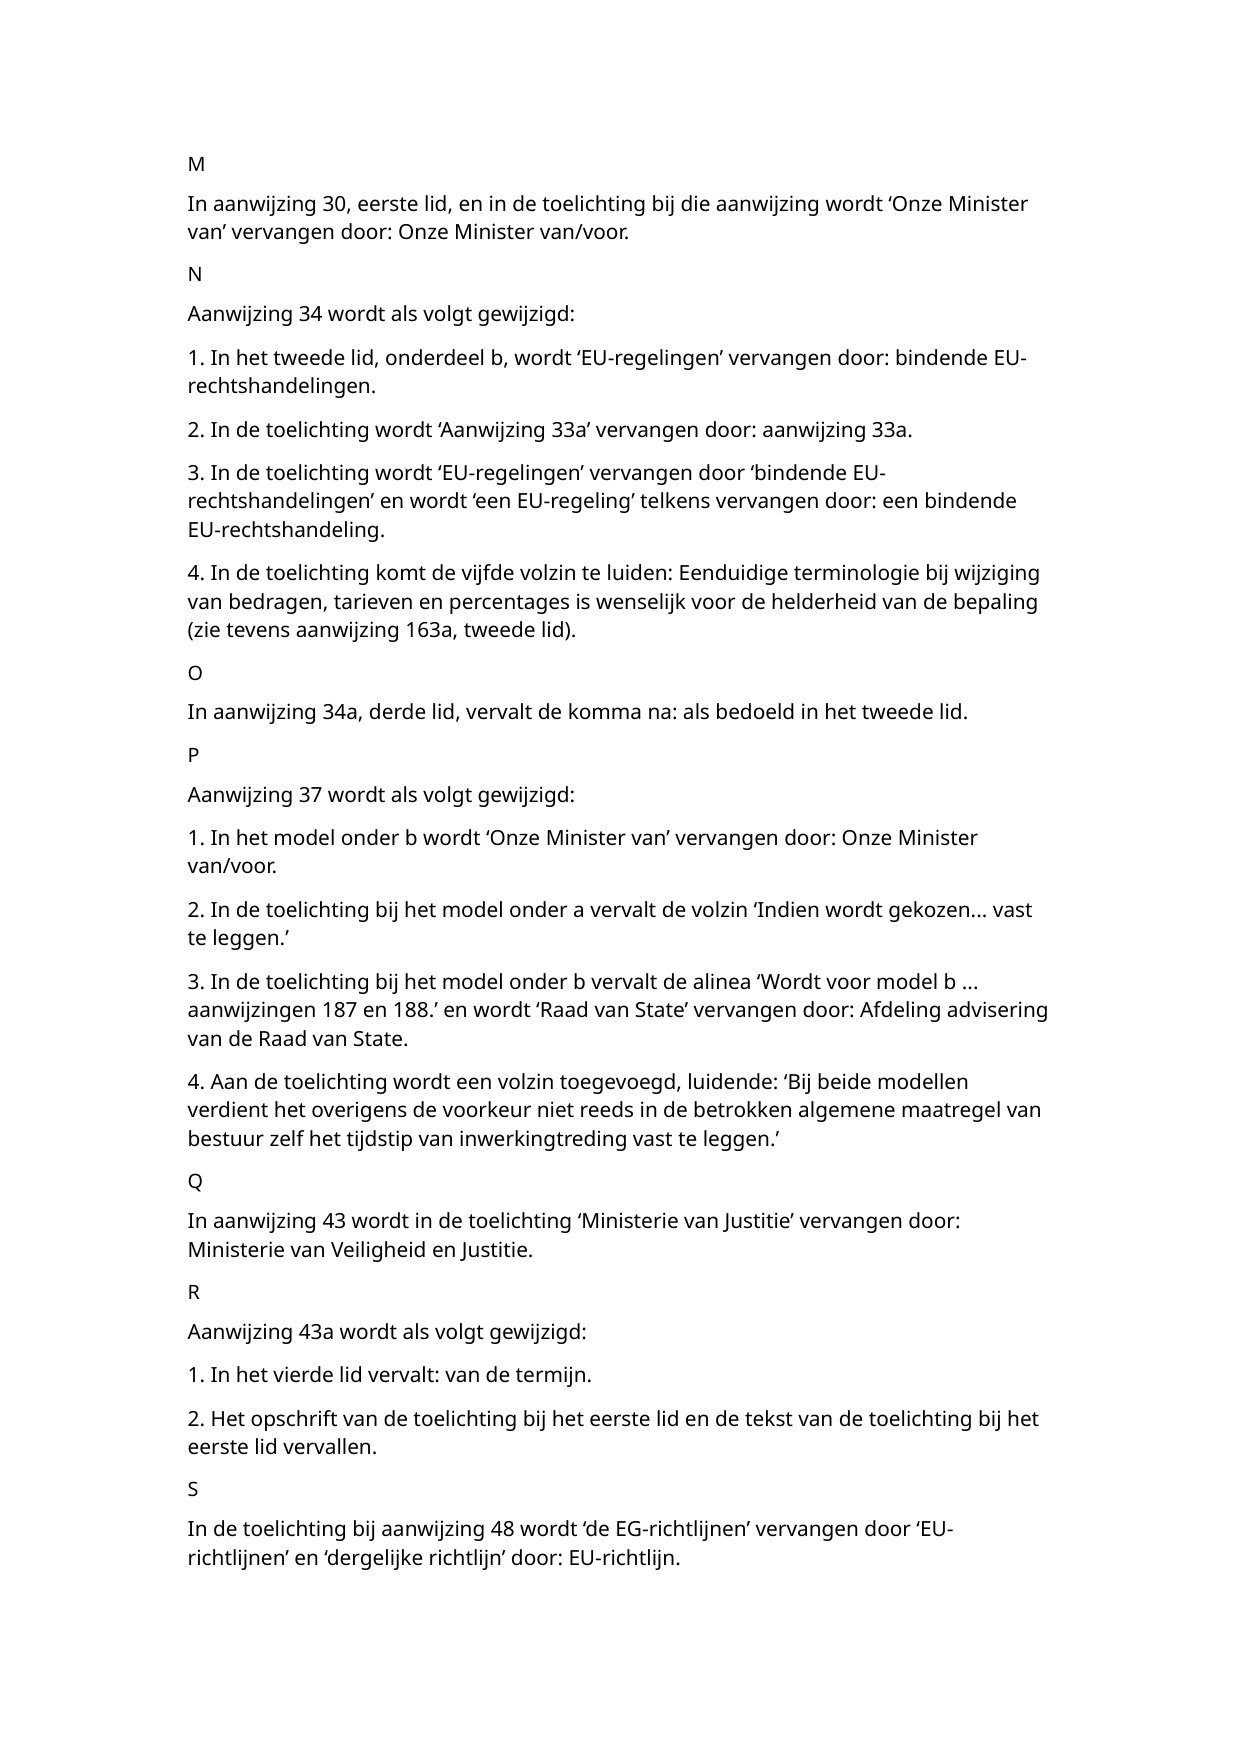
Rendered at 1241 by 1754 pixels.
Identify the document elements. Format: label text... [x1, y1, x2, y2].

text 4. In de toelichting komt de vijfde volzin te luiden: Eenduidige terminologie bij wijziging van bedragen, tarieven en percentages is wenselijk voor de helderheid van de bepaling (zie tevens aanwijzing 163a, tweede lid). [187, 558, 1053, 644]
text S [187, 1476, 1053, 1503]
text Q [187, 1167, 1053, 1194]
text Aanwijzing 37 wordt als volgt gewijzigd: [187, 780, 1053, 808]
text O [187, 659, 1053, 686]
text 1. In het model onder b wordt ‘Onze Minister van’ vervangen door: Onze Minister van/voor. [187, 823, 1053, 880]
text 2. In de toelichting wordt ‘Aanwijzing 33a’ vervangen door: aanwijzing 33a. [187, 415, 1053, 443]
text Aanwijzing 34 wordt als volgt gewijzigd: [187, 299, 1053, 328]
text 3. In de toelichting wordt ‘EU-regelingen’ vervangen door ‘bindende EU-rechtshandelingen’ en wordt ‘een EU-regeling’ telkens vervangen door: een bindende EU-rechtshandeling. [187, 458, 1053, 543]
text In aanwijzing 30, eerste lid, en in de toelichting bij die aanwijzing wordt ‘Onze Minister van’ vervangen door: Onze Minister van/voor. [187, 189, 1053, 246]
text P [187, 741, 1053, 768]
text 1. In het vierde lid vervalt: van de termijn. [187, 1360, 1053, 1389]
text 2. In de toelichting bij het model onder a vervalt de volzin ‘Indien wordt gekozen... vast te leggen.’ [187, 895, 1053, 952]
text 1. In het tweede lid, onderdeel b, wordt ‘EU-regelingen’ vervangen door: bindende EU-rechtshandelingen. [187, 343, 1053, 400]
text In aanwijzing 34a, derde lid, vervalt de komma na: als bedoeld in het tweede lid. [187, 697, 1053, 726]
text In de toelichting bij aanwijzing 48 wordt ‘de EG-richtlijnen’ vervangen door ‘EU-richtlijnen’ en ‘dergelijke richtlijn’ door: EU-richtlijn. [187, 1514, 1053, 1571]
text 4. Aan de toelichting wordt een volzin toegevoegd, luidende: ‘Bij beide modellen verdient het overigens de voorkeur niet reeds in de betrokken algemene maatregel van bestuur zelf het tijdstip van inwerkingtreding vast te leggen.’ [187, 1067, 1053, 1152]
text N [187, 261, 1053, 288]
text M [187, 150, 1053, 177]
text In aanwijzing 43 wordt in de toelichting ‘Ministerie van Justitie’ vervangen door: Ministerie van Veiligheid en Justitie. [187, 1206, 1053, 1263]
text 2. Het opschrift van de toelichting bij het eerste lid en de tekst van de toelichting bij het eerste lid vervallen. [187, 1404, 1053, 1461]
text Aanwijzing 43a wordt als volgt gewijzigd: [187, 1317, 1053, 1345]
text 3. In de toelichting bij het model onder b vervalt de alinea ‘Wordt voor model b ... aanwijzingen 187 en 188.’ en wordt ‘Raad van State’ vervangen door: Afdeling advisering van de Raad van State. [187, 967, 1053, 1052]
text R [187, 1278, 1053, 1305]
